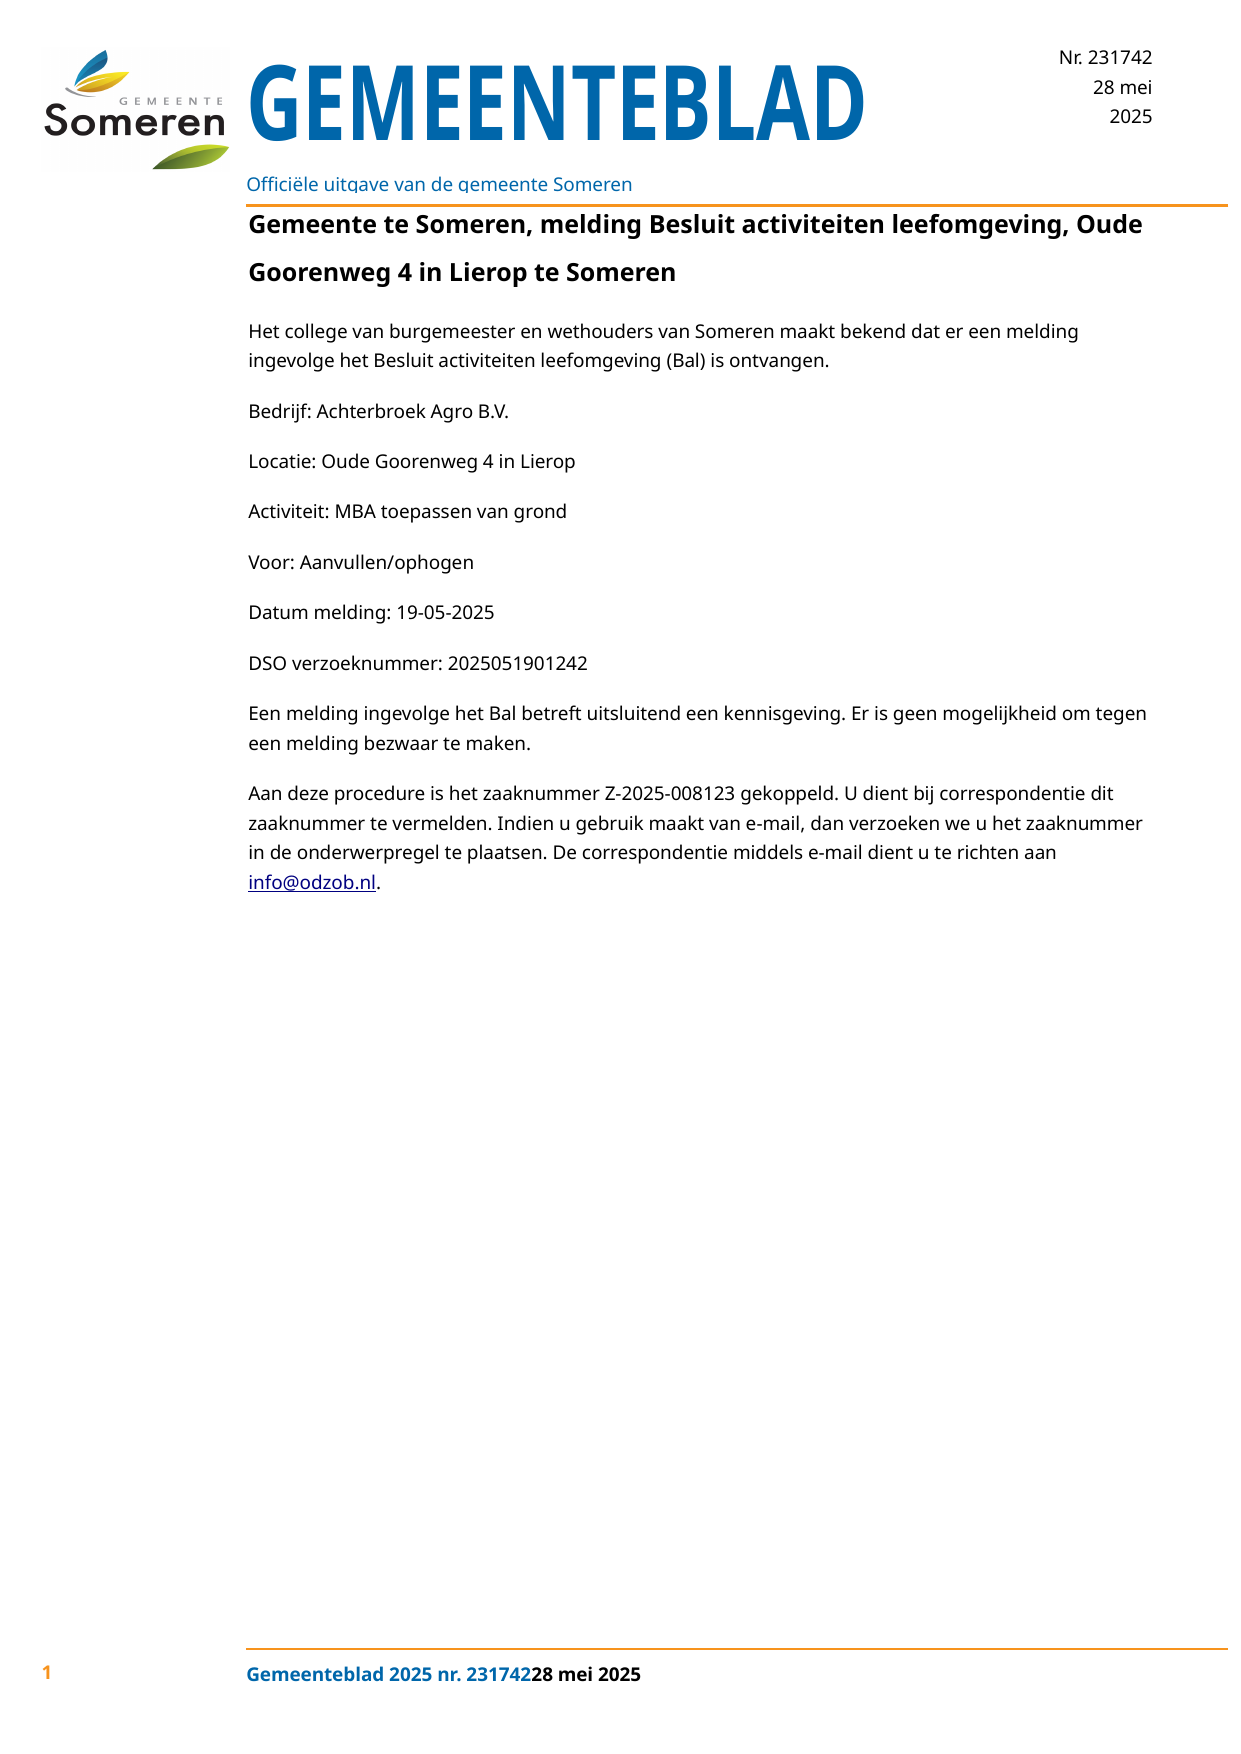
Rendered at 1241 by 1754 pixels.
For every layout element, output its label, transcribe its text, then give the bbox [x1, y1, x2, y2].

text Aan deze procedure is het zaaknummer Z-2025-008123 gekoppeld. U dient bij correspondentie dit zaaknummer te vermelden. Indien u gebruik maakt van e-mail, dan verzoeken we u het zaaknummer in de onderwerpregel te plaatsen. De correspondentie middels e-mail dient u te richten aan info@odzob.nl. [248, 780, 1152, 895]
text Het college van burgemeester en wethouders van Someren maakt bekend dat er een melding ingevolge het Besluit activiteiten leefomgeving (Bal) is ontvangen. [248, 318, 1152, 373]
text Locatie: Oude Goorenweg 4 in Lierop [248, 448, 1152, 474]
text Activiteit: MBA toepassen van grond [248, 499, 1152, 524]
text Voor: Aanvullen/ophogen [248, 549, 1152, 575]
text Gemeente te Someren, melding Besluit activiteiten leefomgeving, Oude Goorenweg 4 in Lierop te Someren [248, 207, 1152, 288]
text DSO verzoeknummer: 2025051901242 [248, 650, 1152, 676]
text Een melding ingevolge het Bal betreft uitsluitend een kennisgeving. Er is geen mogelijkheid om tegen een melding bezwaar te maken. [248, 700, 1152, 756]
picture [41, 47, 231, 172]
text Bedrijf: Achterbroek Agro B.V. [248, 398, 1152, 424]
text Datum melding: 19-05-2025 [248, 599, 1152, 625]
